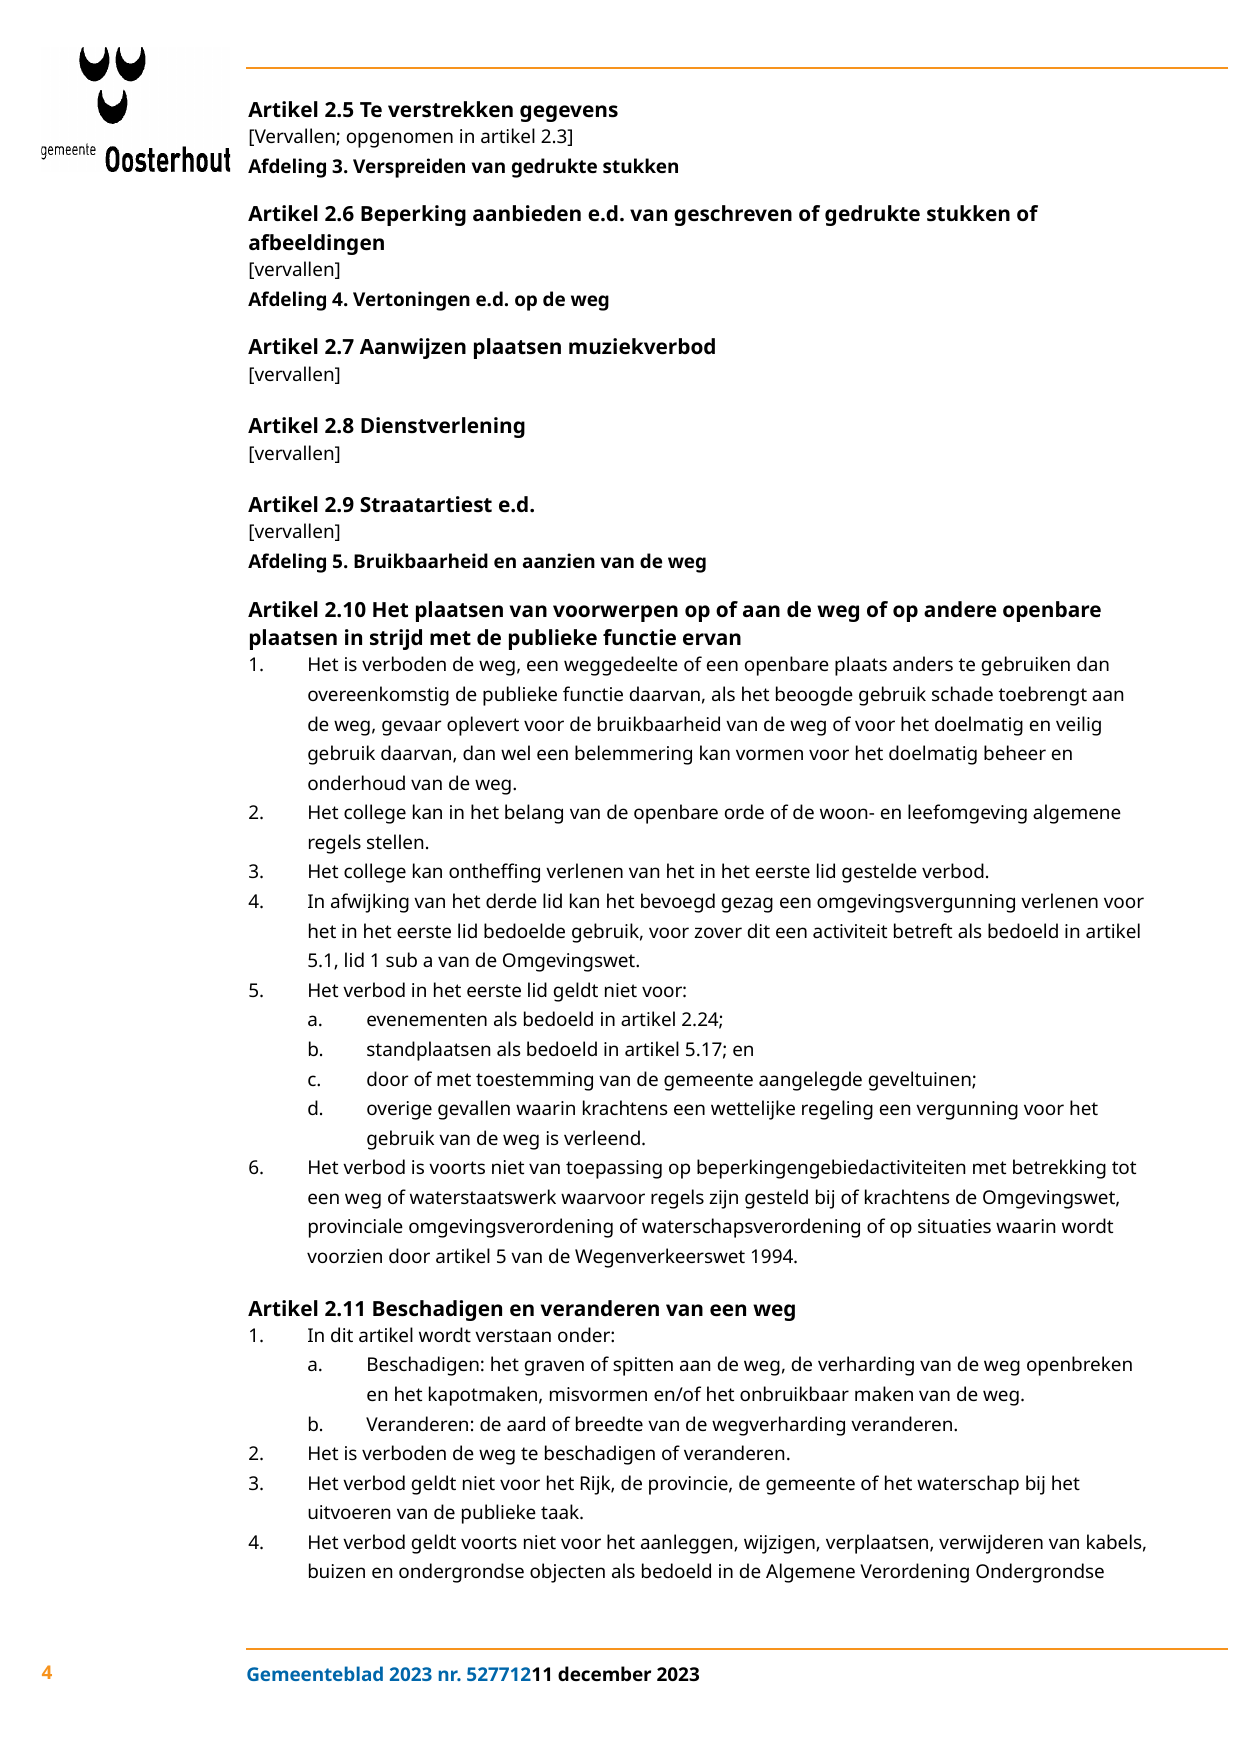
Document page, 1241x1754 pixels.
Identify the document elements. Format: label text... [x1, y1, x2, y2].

text Afdeling 3. Verspreiden van gedrukte stukken [248, 153, 1152, 178]
list Veranderen: de aard of breedte van de wegverharding veranderen. [307, 1411, 1152, 1437]
list Het is verboden de weg te beschadigen of veranderen. [248, 1440, 1152, 1466]
text Afdeling 5. Bruikbaarheid en aanzien van de weg [248, 548, 1152, 574]
list Het verbod geldt voorts niet voor het aanleggen, wijzigen, verplaatsen, verwijderen van kabels, buizen en ondergrondse objecten als bedoeld in de Algemene Verordening Ondergrondse [248, 1529, 1152, 1584]
list Het is verboden de weg, een weggedeelte of een openbare plaats anders te gebruiken dan overeenkomstig de publieke functie daarvan, als het beoogde gebruik schade toebrengt aan de weg, gevaar oplevert voor de bruikbaarheid van de weg of voor het doelmatig en veilig gebruik daarvan, dan wel een belemmering kan vormen voor het doelmatig beheer en onderhoud van de weg. [248, 652, 1152, 796]
list In afwijking van het derde lid kan het bevoegd gezag een omgevingsvergunning verlenen voor het in het eerste lid bedoelde gebruik, voor zover dit een activiteit betreft als bedoeld in artikel 5.1, lid 1 sub a van de Omgevingswet. [248, 888, 1152, 973]
text [vervallen] [248, 440, 1152, 465]
text Artikel 2.6 Beperking aanbieden e.d. van geschreven of gedrukte stukken of afbeeldingen [248, 199, 1152, 256]
text [Vervallen; opgenomen in artikel 2.3] [248, 123, 1152, 149]
list door of met toestemming van de gemeente aangelegde geveltuinen; [307, 1066, 1152, 1091]
text [vervallen] [248, 518, 1152, 544]
text Artikel 2.8 Dienstverlening [248, 411, 1152, 440]
list overige gevallen waarin krachtens een wettelijke regeling een vergunning voor het gebruik van de weg is verleend. [307, 1095, 1152, 1151]
list Het college kan in het belang van de openbare orde of de woon- en leefomgeving algemene regels stellen. [248, 799, 1152, 855]
text Artikel 2.11 Beschadigen en veranderen van een weg [248, 1294, 1152, 1322]
text [vervallen] [248, 361, 1152, 387]
list standplaatsen als bedoeld in artikel 5.17; en [307, 1036, 1152, 1062]
list Het verbod is voorts niet van toepassing op beperkingengebiedactiviteiten met betrekking tot een weg of waterstaatswerk waarvoor regels zijn gesteld bij of krachtens de Omgevingswet, provinciale omgevingsverordening of waterschapsverordening of op situaties waarin wordt voorzien door artikel 5 van de Wegenverkeerswet 1994. [248, 1154, 1152, 1269]
text [vervallen] [248, 256, 1152, 282]
list Beschadigen: het graven of spitten aan de weg, de verharding van de weg openbreken en het kapotmaken, misvormen en/of het onbruikbaar maken van de weg. [307, 1352, 1152, 1407]
list Het verbod geldt niet voor het Rijk, de provincie, de gemeente of het waterschap bij het uitvoeren van de publieke taak. [248, 1470, 1152, 1525]
text Artikel 2.7 Aanwijzen plaatsen muziekverbod [248, 332, 1152, 361]
text Afdeling 4. Vertoningen e.d. op de weg [248, 286, 1152, 312]
text Artikel 2.5 Te verstrekken gegevens [248, 95, 1152, 123]
list evenementen als bedoeld in artikel 2.24; [307, 1007, 1152, 1032]
list Het verbod in het eerste lid geldt niet voor: [248, 977, 1152, 1003]
text Artikel 2.10 Het plaatsen van voorwerpen op of aan de weg of op andere openbare plaatsen in strijd met de publieke functie ervan [248, 595, 1152, 652]
list In dit artikel wordt verstaan onder: [248, 1322, 1152, 1348]
picture [41, 47, 231, 172]
text Artikel 2.9 Straatartiest e.d. [248, 490, 1152, 518]
list Het college kan ontheffing verlenen van het in het eerste lid gestelde verbod. [248, 859, 1152, 884]
